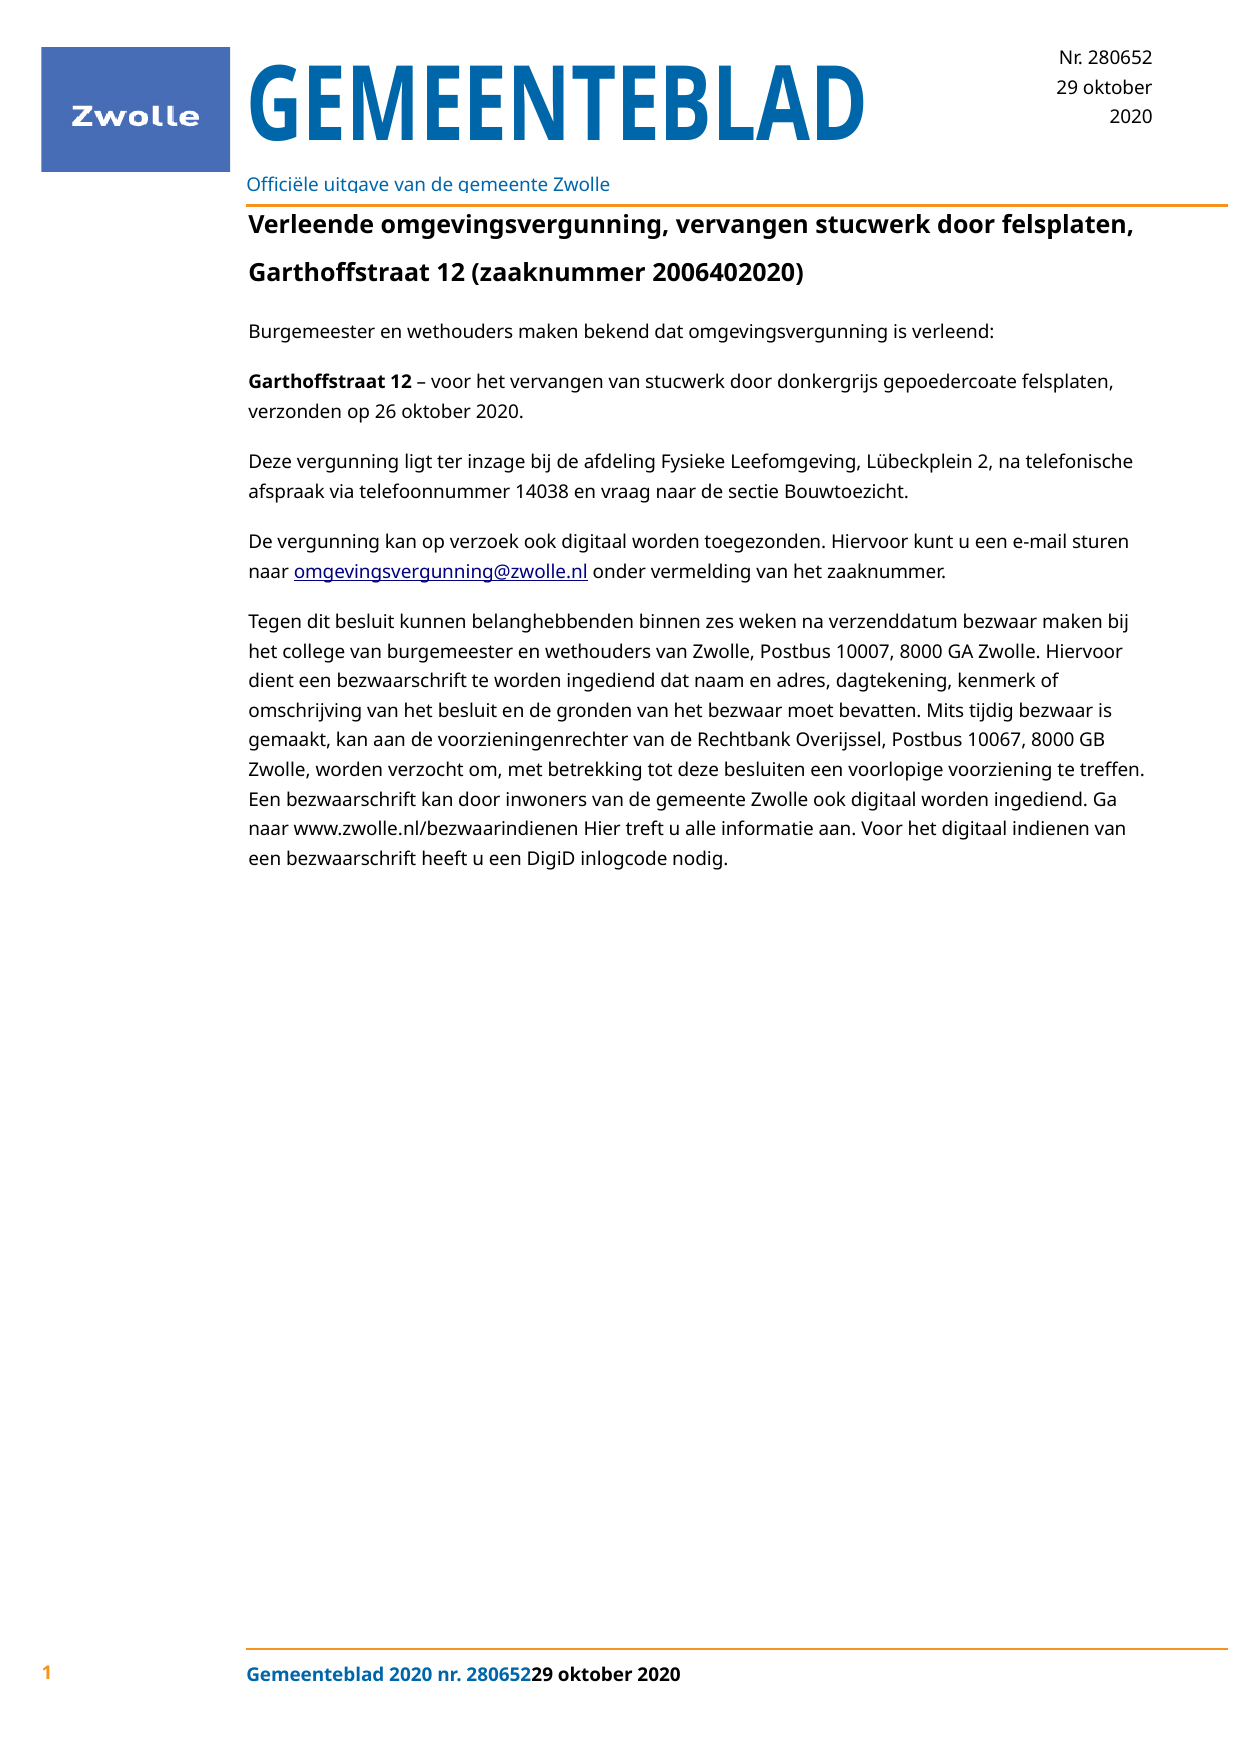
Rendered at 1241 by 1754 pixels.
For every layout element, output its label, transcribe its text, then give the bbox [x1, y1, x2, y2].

text Tegen dit besluit kunnen belanghebbenden binnen zes weken na verzenddatum bezwaar maken bij het college van burgemeester en wethouders van Zwolle, Postbus 10007, 8000 GA Zwolle. Hiervoor dient een bezwaarschrift te worden ingediend dat naam en adres, dagtekening, kenmerk of omschrijving van het besluit en de gronden van het bezwaar moet bevatten. Mits tijdig bezwaar is gemaakt, kan aan de voorzieningenrechter van de Rechtbank Overijssel, Postbus 10067, 8000 GB Zwolle, worden verzocht om, met betrekking tot deze besluiten een voorlopige voorziening te treffen. Een bezwaarschrift kan door inwoners van de gemeente Zwolle ook digitaal worden ingediend. Ga naar www.zwolle.nl/bezwaarindienen Hier treft u alle informatie aan. Voor het digitaal indienen van een bezwaarschrift heeft u een DigiD inlogcode nodig. [248, 608, 1152, 871]
text De vergunning kan op verzoek ook digitaal worden toegezonden. Hiervoor kunt u een e-mail sturen naar omgevingsvergunning@zwolle.nl onder vermelding van het zaaknummer. [248, 528, 1152, 584]
text Verleende omgevingsvergunning, vervangen stucwerk door felsplaten, Garthoffstraat 12 (zaaknummer 2006402020) [248, 207, 1152, 288]
text Deze vergunning ligt ter inzage bij de afdeling Fysieke Leefomgeving, Lübeckplein 2, na telefonische afspraak via telefoonnummer 14038 en vraag naar de sectie Bouwtoezicht. [248, 448, 1152, 504]
text Burgemeester en wethouders maken bekend dat omgevingsvergunning is verleend: [248, 318, 1152, 344]
picture [41, 47, 231, 172]
text Garthoffstraat 12 – voor het vervangen van stucwerk door donkergrijs gepoedercoate felsplaten, verzonden op 26 oktober 2020. [248, 368, 1152, 424]
